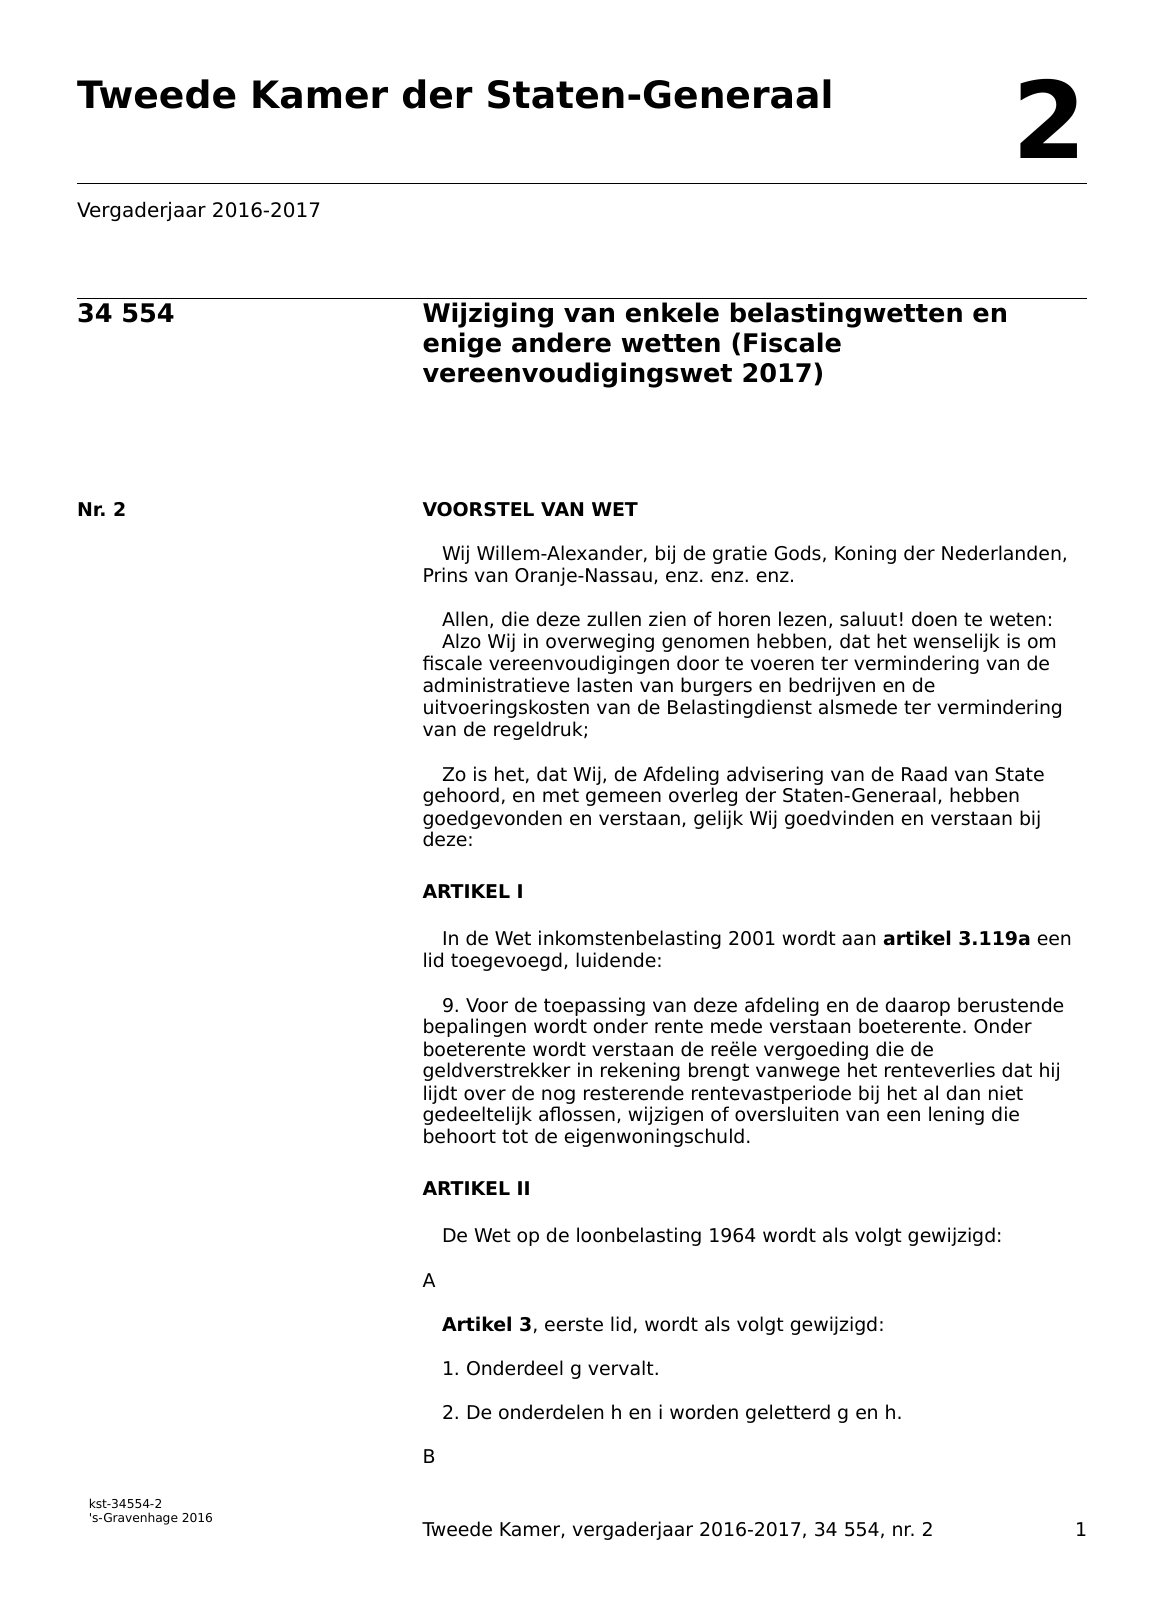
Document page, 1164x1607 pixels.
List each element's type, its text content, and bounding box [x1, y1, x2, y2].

text B [422, 1446, 1087, 1468]
subtitle 34 554 Wijziging van enkele belastingwetten en enige andere wetten (Fiscale vereenvoudigingswet 2017) [77, 299, 1087, 388]
text A [422, 1269, 1087, 1291]
text 's-Gravenhage 2016 [88, 1511, 323, 1525]
text kst-34554-2 [88, 1497, 323, 1511]
subtitle ARTIKEL I [422, 881, 1087, 903]
text Zo is het, dat Wij, de Afdeling advisering van de Raad van State gehoord, en met gemeen overleg der Staten-Generaal, hebben goedgevonden en verstaan, gelijk Wij goedvinden en verstaan bij deze: [422, 763, 1087, 851]
text Alzo Wij in overweging genomen hebben, dat het wenselijk is om fiscale vereenvoudigingen door te voeren ter vermindering van de administratieve lasten van burgers en bedrijven en de uitvoeringskosten van de Belastingdienst alsmede ter vermindering van de regeldruk; [422, 631, 1087, 741]
text Artikel 3, eerste lid, wordt als volgt gewijzigd: [422, 1314, 1087, 1336]
subtitle ARTIKEL II [422, 1178, 1087, 1200]
table_header Tweede Kamer der Staten-Generaal [77, 59, 886, 183]
table_cell Vergaderjaar 2016-2017 [77, 184, 1087, 298]
subtitle Nr. 2 VOORSTEL VAN WET [77, 499, 1087, 521]
text 2. De onderdelen h en i worden geletterd g en h. [422, 1402, 1087, 1424]
text Wij Willem-Alexander, bij de gratie Gods, Koning der Nederlanden, Prins van Oranje-Nassau, enz. enz. enz. [422, 543, 1087, 587]
text 1. Onderdeel g vervalt. [422, 1358, 1087, 1380]
text 9. Voor de toepassing van deze afdeling en de daarop berustende bepalingen wordt onder rente mede verstaan boeterente. Onder boeterente wordt verstaan de reële vergoeding die de geldverstrekker in rekening brengt vanwege het renteverlies dat hij lijdt over de nog resterende rentevastperiode bij het al dan niet gedeeltelijk aflossen, wijzigen of oversluiten van een lening die behoort tot de eigenwoningschuld. [422, 994, 1087, 1148]
text In de Wet inkomstenbelasting 2001 wordt aan artikel 3.119a een lid toegevoegd, luidende: [422, 928, 1087, 972]
table_header 2 [886, 59, 1087, 183]
text Allen, die deze zullen zien of horen lezen, saluut! doen te weten: [422, 609, 1087, 631]
text De Wet op de loonbelasting 1964 wordt als volgt gewijzigd: [422, 1225, 1087, 1247]
